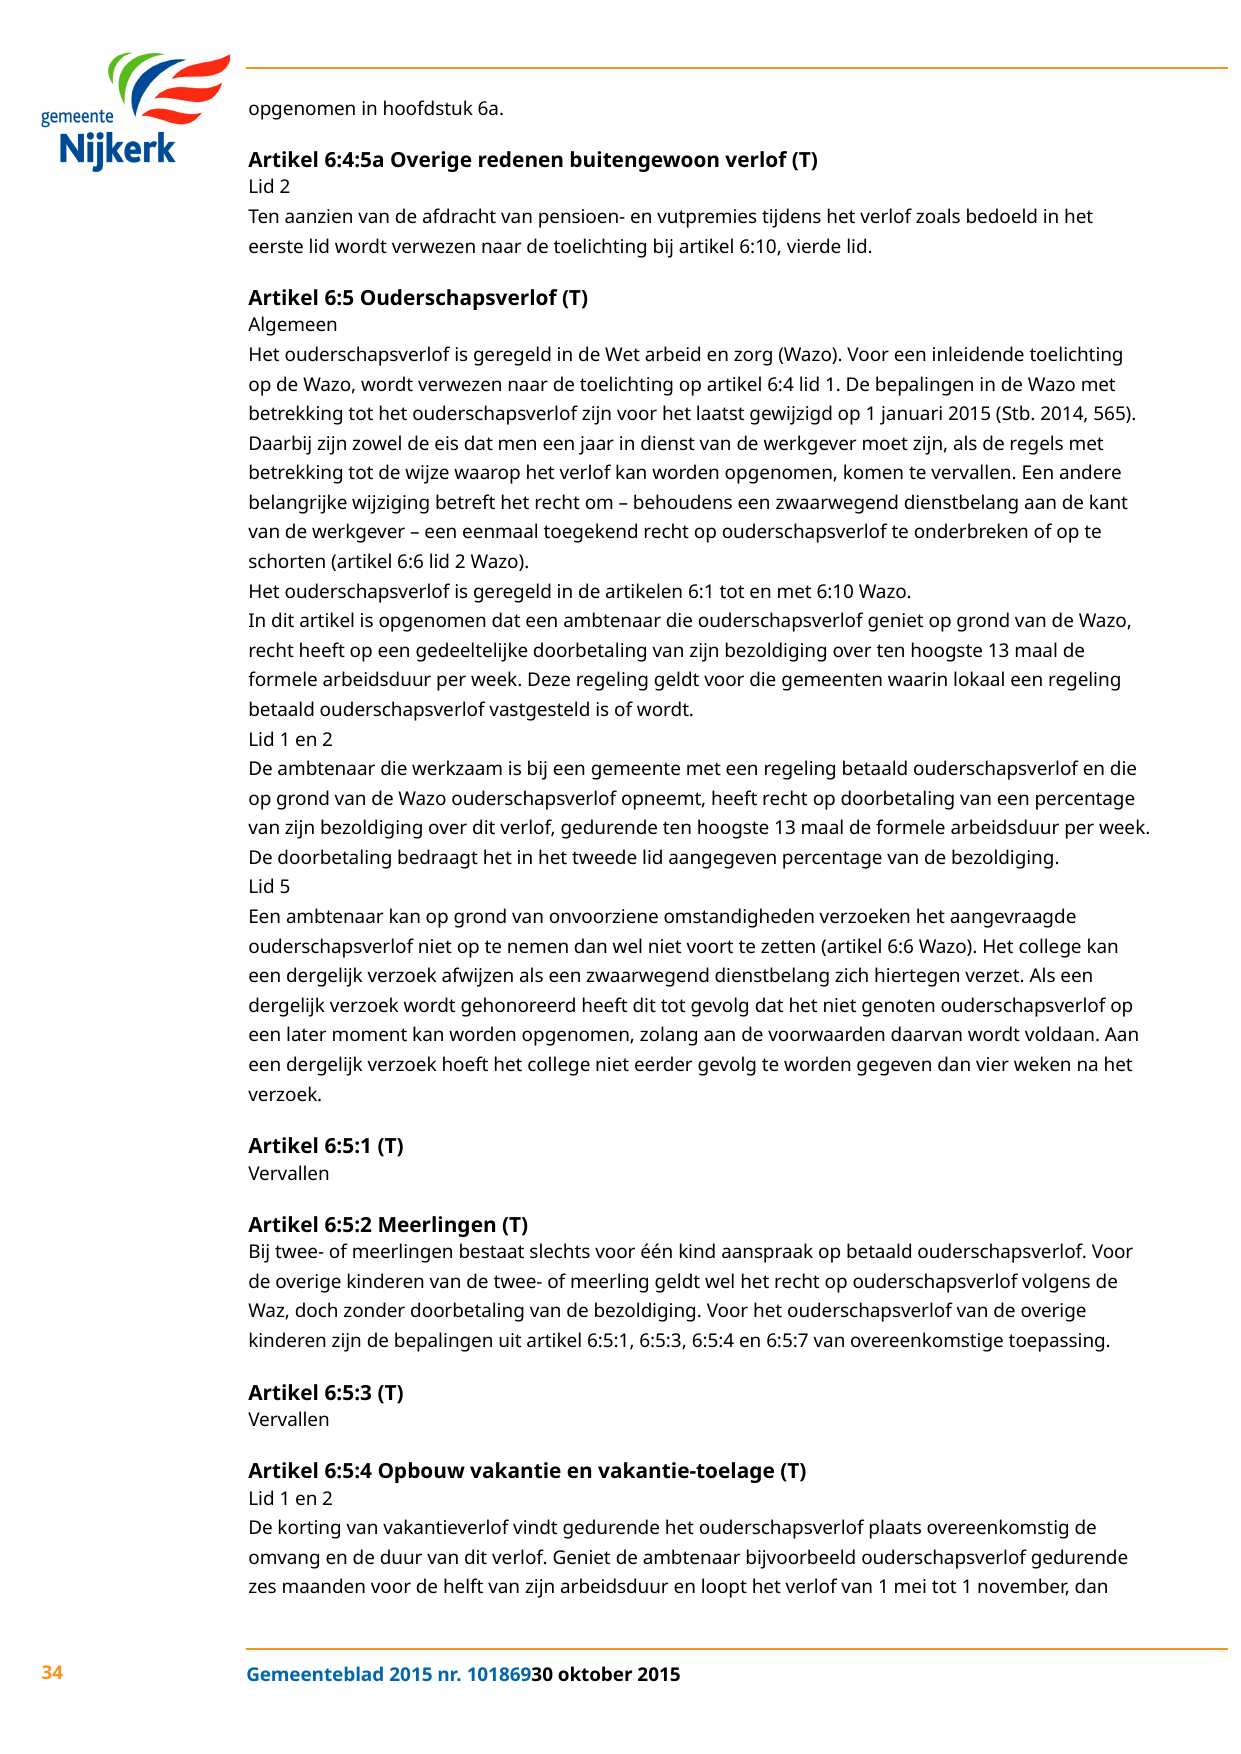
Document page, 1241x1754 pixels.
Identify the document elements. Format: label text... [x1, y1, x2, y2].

text Lid 5 [248, 874, 1152, 899]
picture [41, 47, 231, 172]
text Artikel 6:4:5a Overige redenen buitengewoon verlof (T) [248, 145, 1152, 174]
text Bij twee- of meerlingen bestaat slechts voor één kind aanspraak op betaald ouderschapsverlof. Voor de overige kinderen van de twee- of meerling geldt wel het recht op ouderschapsverlof volgens de Waz, doch zonder doorbetaling van de bezoldiging. Voor het ouderschapsverlof van de overige kinderen zijn de bepalingen uit artikel 6:5:1, 6:5:3, 6:5:4 en 6:5:7 van overeenkomstige toepassing. [248, 1238, 1152, 1353]
text Het ouderschapsverlof is geregeld in de artikelen 6:1 tot en met 6:10 Wazo. [248, 578, 1152, 604]
text Artikel 6:5 Ouderschapsverlof (T) [248, 283, 1152, 312]
text Vervallen [248, 1160, 1152, 1185]
text De ambtenaar die werkzaam is bij een gemeente met een regeling betaald ouderschapsverlof en die op grond van de Wazo ouderschapsverlof opneemt, heeft recht op doorbetaling van een percentage van zijn bezoldiging over dit verlof, gedurende ten hoogste 13 maal de formele arbeidsduur per week. De doorbetaling bedraagt het in het tweede lid aangegeven percentage van de bezoldiging. [248, 755, 1152, 870]
text De korting van vakantieverlof vindt gedurende het ouderschapsverlof plaats overeenkomstig de omvang en de duur van dit verlof. Geniet de ambtenaar bijvoorbeeld ouderschapsverlof gedurende zes maanden voor de helft van zijn arbeidsduur en loopt het verlof van 1 mei tot 1 november, dan [248, 1514, 1152, 1599]
text Vervallen [248, 1406, 1152, 1432]
text opgenomen in hoofdstuk 6a. [248, 95, 1152, 121]
text Ten aanzien van de afdracht van pensioen- en vutpremies tijdens het verlof zoals bedoeld in het eerste lid wordt verwezen naar de toelichting bij artikel 6:10, vierde lid. [248, 203, 1152, 258]
text In dit artikel is opgenomen dat een ambtenaar die ouderschapsverlof geniet op grond van de Wazo, recht heeft op een gedeeltelijke doorbetaling van zijn bezoldiging over ten hoogste 13 maal de formele arbeidsduur per week. Deze regeling geldt voor die gemeenten waarin lokaal een regeling betaald ouderschapsverlof vastgesteld is of wordt. [248, 607, 1152, 722]
text Lid 1 en 2 [248, 726, 1152, 752]
text Lid 1 en 2 [248, 1485, 1152, 1511]
text Een ambtenaar kan op grond van onvoorziene omstandigheden verzoeken het aangevraagde ouderschapsverlof niet op te nemen dan wel niet voort te zetten (artikel 6:6 Wazo). Het college kan een dergelijk verzoek afwijzen als een zwaarwegend dienstbelang zich hiertegen verzet. Als een dergelijk verzoek wordt gehonoreerd heeft dit tot gevolg dat het niet genoten ouderschapsverlof op een later moment kan worden opgenomen, zolang aan de voorwaarden daarvan wordt voldaan. Aan een dergelijk verzoek hoeft het college niet eerder gevolg te worden gegeven dan vier weken na het verzoek. [248, 903, 1152, 1107]
text Artikel 6:5:1 (T) [248, 1131, 1152, 1160]
text Algemeen [248, 312, 1152, 337]
text Artikel 6:5:3 (T) [248, 1378, 1152, 1406]
text Het ouderschapsverlof is geregeld in de Wet arbeid en zorg (Wazo). Voor een inleidende toelichting op de Wazo, wordt verwezen naar de toelichting op artikel 6:4 lid 1. De bepalingen in de Wazo met betrekking tot het ouderschapsverlof zijn voor het laatst gewijzigd op 1 januari 2015 (Stb. 2014, 565). Daarbij zijn zowel de eis dat men een jaar in dienst van de werkgever moet zijn, als de regels met betrekking tot de wijze waarop het verlof kan worden opgenomen, komen te vervallen. Een andere belangrijke wijziging betreft het recht om – behoudens een zwaarwegend dienstbelang aan de kant van de werkgever – een eenmaal toegekend recht op ouderschapsverlof te onderbreken of op te schorten (artikel 6:6 lid 2 Wazo). [248, 341, 1152, 574]
text Lid 2 [248, 174, 1152, 199]
text Artikel 6:5:2 Meerlingen (T) [248, 1210, 1152, 1238]
text Artikel 6:5:4 Opbouw vakantie en vakantie-toelage (T) [248, 1457, 1152, 1485]
